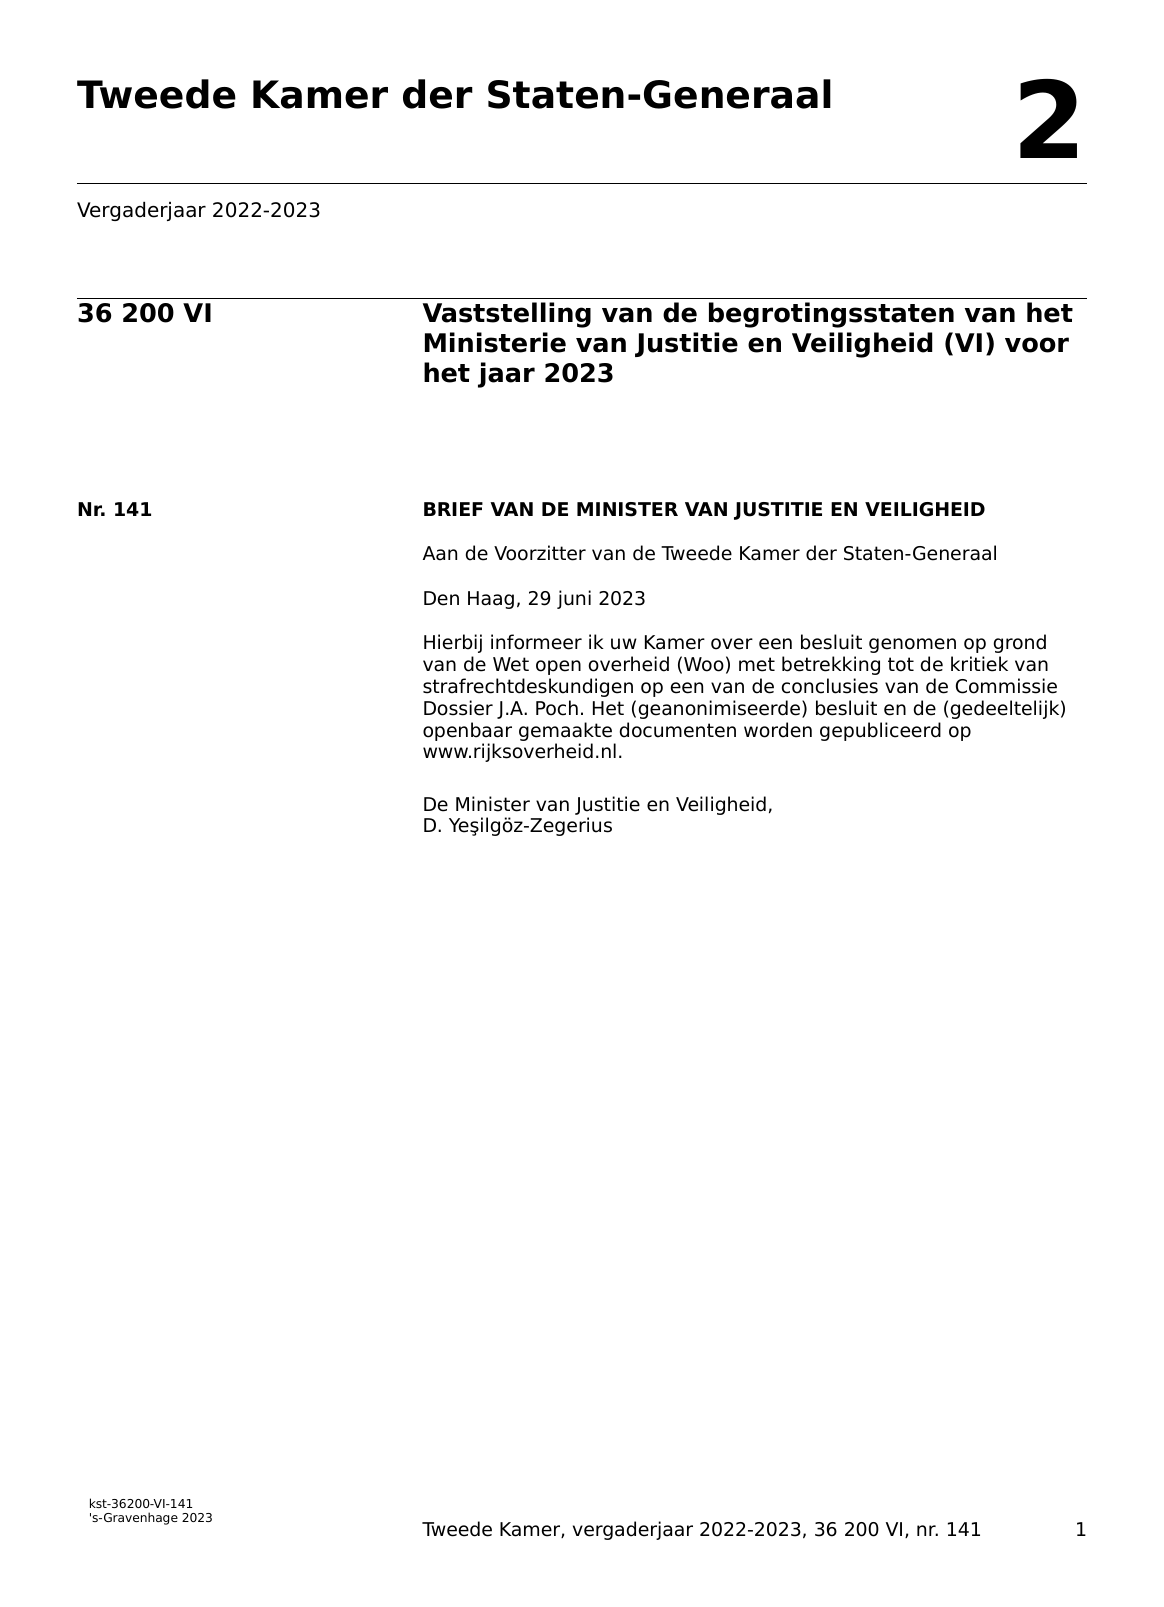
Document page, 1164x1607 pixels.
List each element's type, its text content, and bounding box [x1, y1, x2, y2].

text De Minister van Justitie en Veiligheid, D. Yeşilgöz-Zegerius [422, 793, 1087, 837]
text Den Haag, 29 juni 2023 [422, 587, 1087, 609]
text Aan de Voorzitter van de Tweede Kamer der Staten-Generaal [422, 543, 1087, 565]
text Hierbij informeer ik uw Kamer over een besluit genomen op grond van de Wet open overheid (Woo) met betrekking tot de kritiek van strafrechtdeskundigen op een van de conclusies van de Commissie Dossier J.A. Poch. Het (geanonimiseerde) besluit en de (gedeeltelijk) openbaar gemaakte documenten worden gepubliceerd op www.rijksoverheid.nl. [422, 632, 1087, 763]
subtitle 36 200 VI Vaststelling van de begrotingsstaten van het Ministerie van Justitie en Veiligheid (VI) voor het jaar 2023 [77, 299, 1087, 388]
table_header 2 [886, 59, 1087, 183]
text kst-36200-VI-141 [88, 1497, 323, 1511]
table_cell Vergaderjaar 2022-2023 [77, 184, 1087, 298]
text 's-Gravenhage 2023 [88, 1511, 323, 1525]
table_header Tweede Kamer der Staten-Generaal [77, 59, 886, 183]
subtitle Nr. 141 BRIEF VAN DE MINISTER VAN JUSTITIE EN VEILIGHEID [77, 499, 1087, 521]
